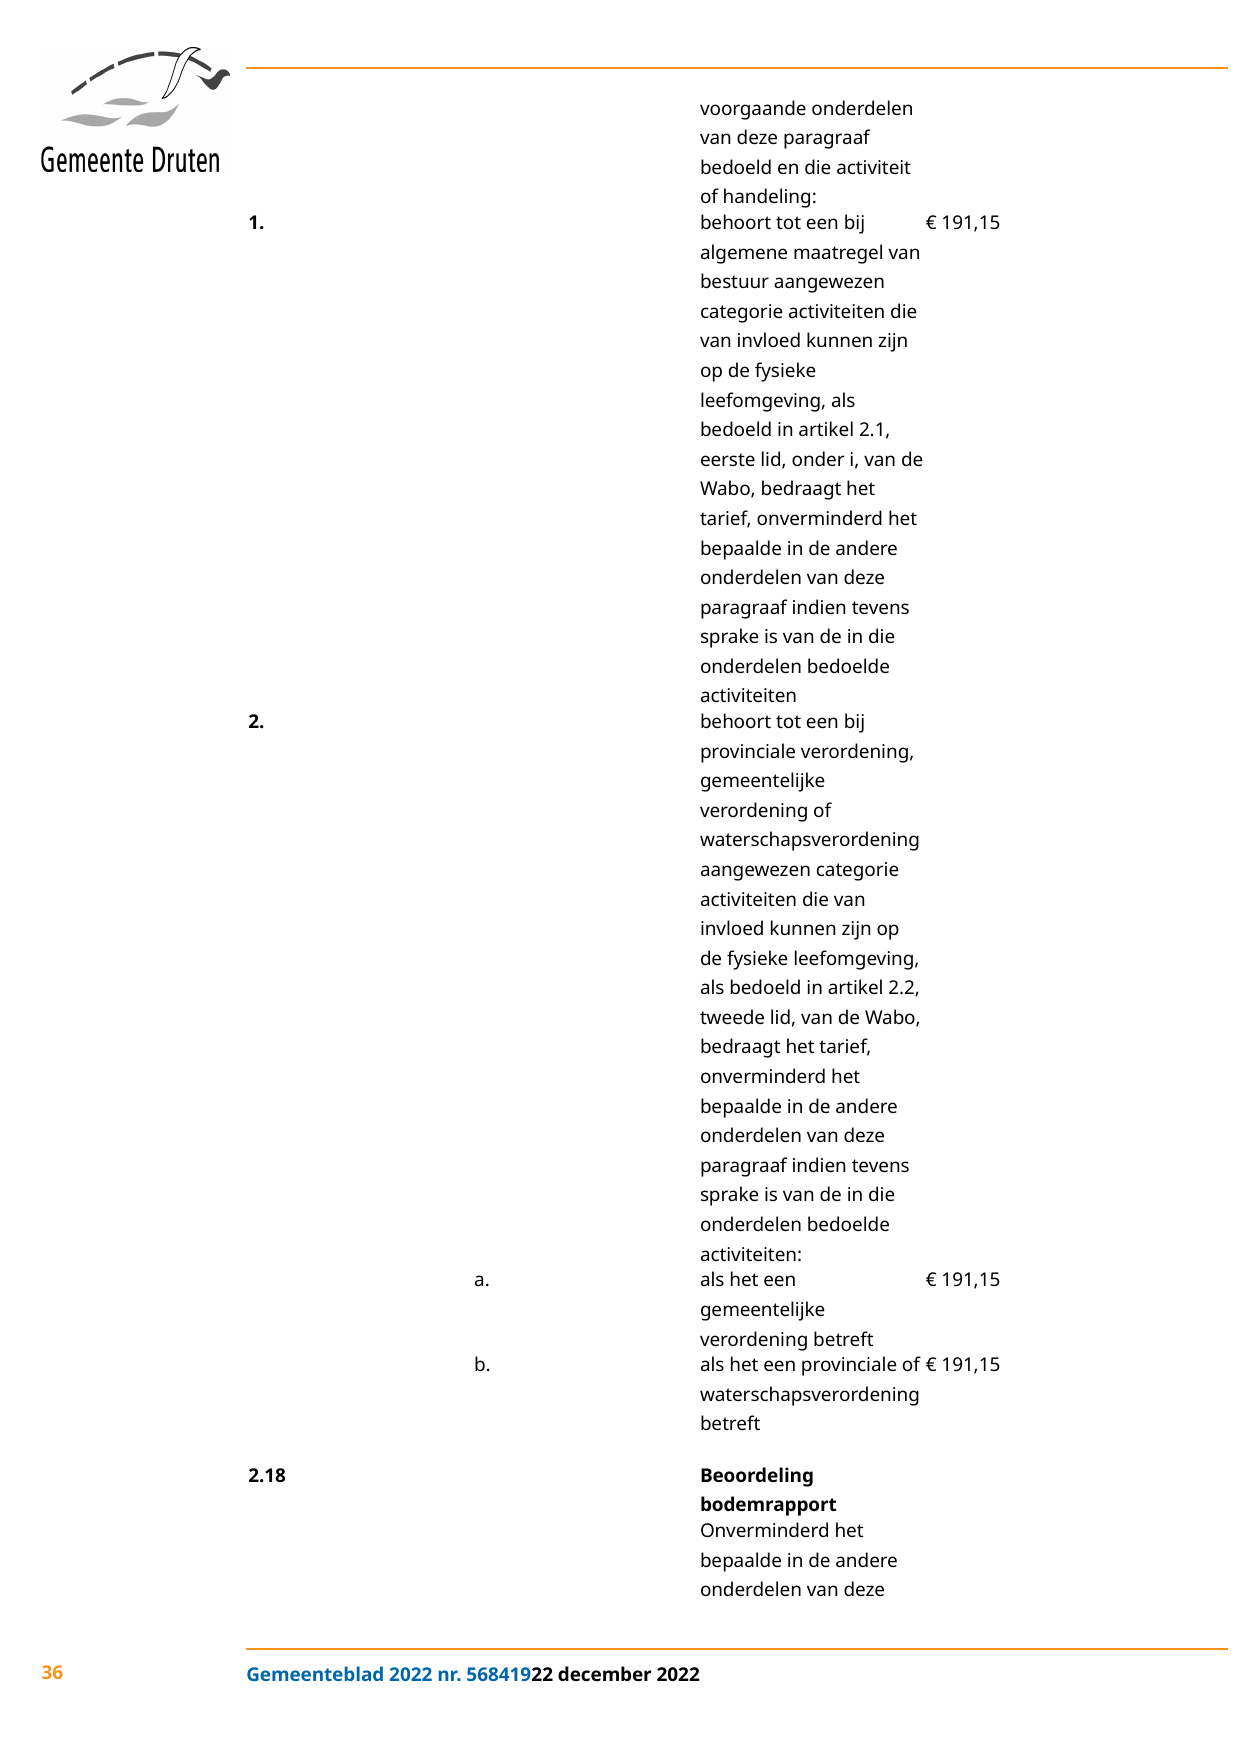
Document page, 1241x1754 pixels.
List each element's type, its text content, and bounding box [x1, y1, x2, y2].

table_cell [926, 1436, 1152, 1462]
table_cell [926, 1518, 1152, 1602]
table_cell [248, 1267, 474, 1351]
table_cell a. [474, 1267, 700, 1351]
table_cell behoort tot een bij algemene maatregel van bestuur aangewezen categorie activiteiten die van invloed kunnen zijn op de fysieke leefomgeving, als bedoeld in artikel 2.1, eerste lid, onder i, van de Wabo, bedraagt het tarief, onverminderd het bepaalde in de andere onderdelen van deze paragraaf indien tevens sprake is van de in die onderdelen bedoelde activiteiten [700, 209, 926, 708]
table_cell [248, 1518, 474, 1602]
table_cell [474, 1462, 700, 1517]
table_cell [926, 708, 1152, 1267]
table_cell b. [474, 1351, 700, 1436]
table_cell [474, 1518, 700, 1602]
table_cell [474, 1436, 700, 1462]
table_cell 2.18 [248, 1462, 474, 1517]
table_cell Beoordeling bodemrapport [700, 1462, 926, 1517]
table_cell Onverminderd het bepaalde in de andere onderdelen van deze [700, 1518, 926, 1602]
table_cell 2. [248, 708, 474, 1267]
table_cell [926, 1462, 1152, 1517]
table_cell € 191,15 [926, 209, 1152, 708]
table_cell behoort tot een bij provinciale verordening, gemeentelijke verordening of waterschapsverordening aangewezen categorie activiteiten die van invloed kunnen zijn op de fysieke leefomgeving, als bedoeld in artikel 2.2, tweede lid, van de Wabo, bedraagt het tarief, onverminderd het bepaalde in de andere onderdelen van deze paragraaf indien tevens sprake is van de in die onderdelen bedoelde activiteiten: [700, 708, 926, 1267]
table_cell [926, 95, 1152, 209]
table_cell € 191,15 [926, 1267, 1152, 1351]
table_cell als het een gemeentelijke verordening betreft [700, 1267, 926, 1351]
table_cell voorgaande onderdelen van deze paragraaf bedoeld en die activiteit of handeling: [700, 95, 926, 209]
table_cell [474, 95, 700, 209]
table_cell [248, 95, 474, 209]
picture [41, 47, 231, 172]
table_cell als het een provinciale of waterschapsverordening betreft [700, 1351, 926, 1436]
table_cell [474, 708, 700, 1267]
table_cell € 191,15 [926, 1351, 1152, 1436]
table_cell 1. [248, 209, 474, 708]
table_cell [248, 1436, 474, 1462]
table_cell [248, 1351, 474, 1436]
table_cell [474, 209, 700, 708]
table_cell [700, 1436, 926, 1462]
